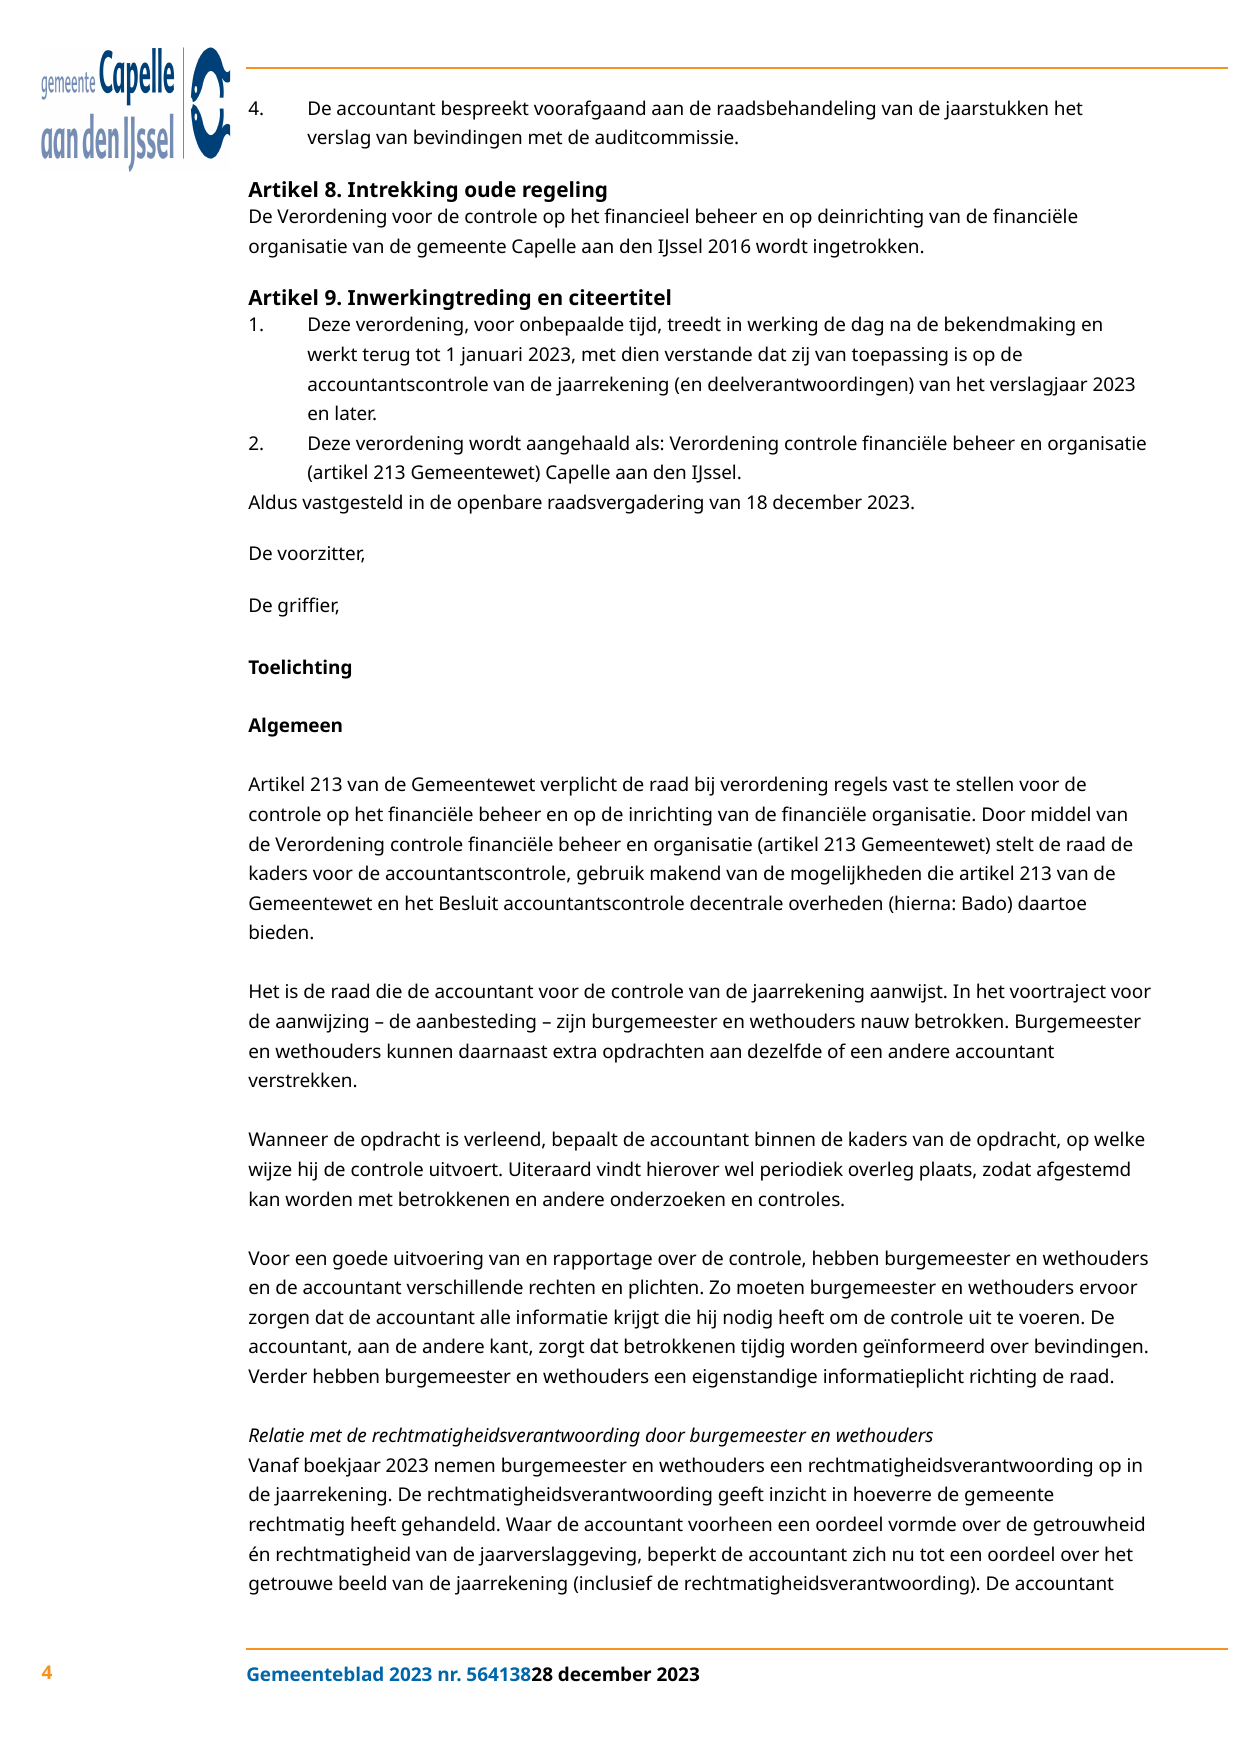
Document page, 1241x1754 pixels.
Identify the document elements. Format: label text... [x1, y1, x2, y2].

text De Verordening voor de controle op het financieel beheer en op deinrichting van de financiële organisatie van de gemeente Capelle aan den IJssel 2016 wordt ingetrokken. [248, 203, 1152, 258]
list De accountant bespreekt voorafgaand aan de raadsbehandeling van de jaarstukken het verslag van bevindingen met de auditcommissie. [248, 95, 1152, 150]
list Deze verordening, voor onbepaalde tijd, treedt in werking de dag na de bekendmaking en werkt terug tot 1 januari 2023, met dien verstande dat zij van toepassing is op de accountantscontrole van de jaarrekening (en deelverantwoordingen) van het verslagjaar 2023 en later. [248, 312, 1152, 426]
picture [41, 47, 231, 172]
text Aldus vastgesteld in de openbare raadsvergadering van 18 december 2023. [248, 489, 1152, 515]
text Artikel 8. Intrekking oude regeling [248, 175, 1152, 203]
text De griffier, [248, 592, 1152, 618]
text Algemeen [248, 712, 1152, 738]
text Toelichting [248, 643, 1152, 683]
text Relatie met de rechtmatigheidsverantwoording door burgemeester en wethouders [248, 1422, 1152, 1448]
text Verder hebben burgemeester en wethouders een eigenstandige informatieplicht richting de raad. [248, 1363, 1152, 1389]
text Vanaf boekjaar 2023 nemen burgemeester en wethouders een rechtmatigheidsverantwoording op in de jaarrekening. De rechtmatigheidsverantwoording geeft inzicht in hoeverre de gemeente rechtmatig heeft gehandeld. Waar de accountant voorheen een oordeel vormde over de getrouwheid én rechtmatigheid van de jaarverslaggeving, beperkt de accountant zich nu tot een oordeel over het getrouwe beeld van de jaarrekening (inclusief de rechtmatigheidsverantwoording). De accountant [248, 1452, 1152, 1596]
text Artikel 9. Inwerkingtreding en citeertitel [248, 283, 1152, 312]
text Wanneer de opdracht is verleend, bepaalt de accountant binnen de kaders van de opdracht, op welke wijze hij de controle uitvoert. Uiteraard vindt hierover wel periodiek overleg plaats, zodat afgestemd kan worden met betrokkenen en andere onderzoeken en controles. [248, 1127, 1152, 1211]
text Het is de raad die de accountant voor de controle van de jaarrekening aanwijst. In het voortraject voor [248, 979, 1152, 1004]
text Voor een goede uitvoering van en rapportage over de controle, hebben burgemeester en wethouders en de accountant verschillende rechten en plichten. Zo moeten burgemeester en wethouders ervoor zorgen dat de accountant alle informatie krijgt die hij nodig heeft om de controle uit te voeren. De accountant, aan de andere kant, zorgt dat betrokkenen tijdig worden geïnformeerd over bevindingen. [248, 1245, 1152, 1359]
text De voorzitter, [248, 541, 1152, 566]
text Artikel 213 van de Gemeentewet verplicht de raad bij verordening regels vast te stellen voor de controle op het financiële beheer en op de inrichting van de financiële organisatie. Door middel van de Verordening controle financiële beheer en organisatie (artikel 213 Gemeentewet) stelt de raad de kaders voor de accountantscontrole, gebruik makend van de mogelijkheden die artikel 213 van de [248, 772, 1152, 886]
list Deze verordening wordt aangehaald als: Verordening controle financiële beheer en organisatie (artikel 213 Gemeentewet) Capelle aan den IJssel. [248, 430, 1152, 485]
text Gemeentewet en het Besluit accountantscontrole decentrale overheden (hierna: Bado) daartoe bieden. [248, 890, 1152, 945]
text de aanwijzing – de aanbesteding – zijn burgemeester en wethouders nauw betrokken. Burgemeester en wethouders kunnen daarnaast extra opdrachten aan dezelfde of een andere accountant verstrekken. [248, 1008, 1152, 1093]
